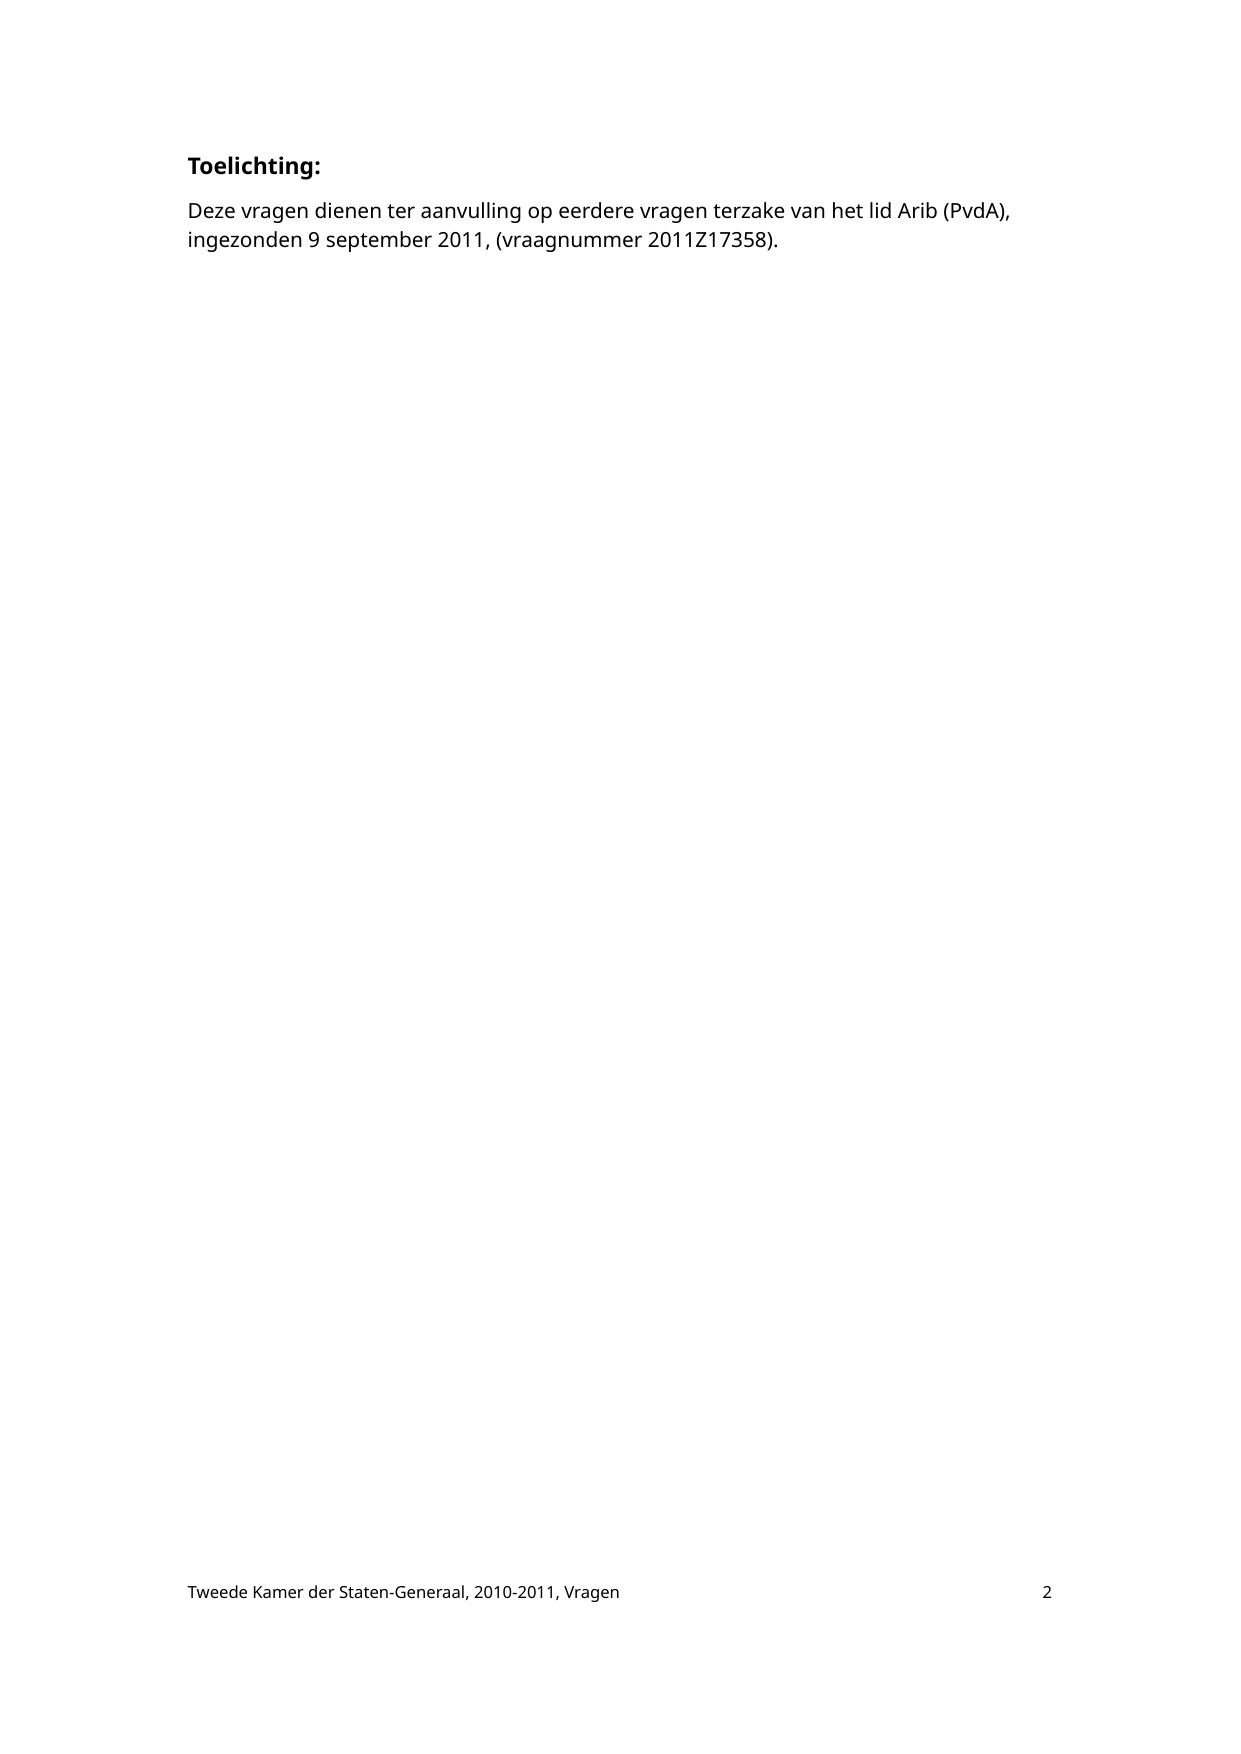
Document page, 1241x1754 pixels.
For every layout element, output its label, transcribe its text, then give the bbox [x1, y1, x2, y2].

subtitle Toelichting: [187, 150, 1053, 181]
text Deze vragen dienen ter aanvulling op eerdere vragen terzake van het lid Arib (PvdA), ingezonden 9 september 2011, (vraagnummer 2011Z17358). [187, 196, 1053, 253]
